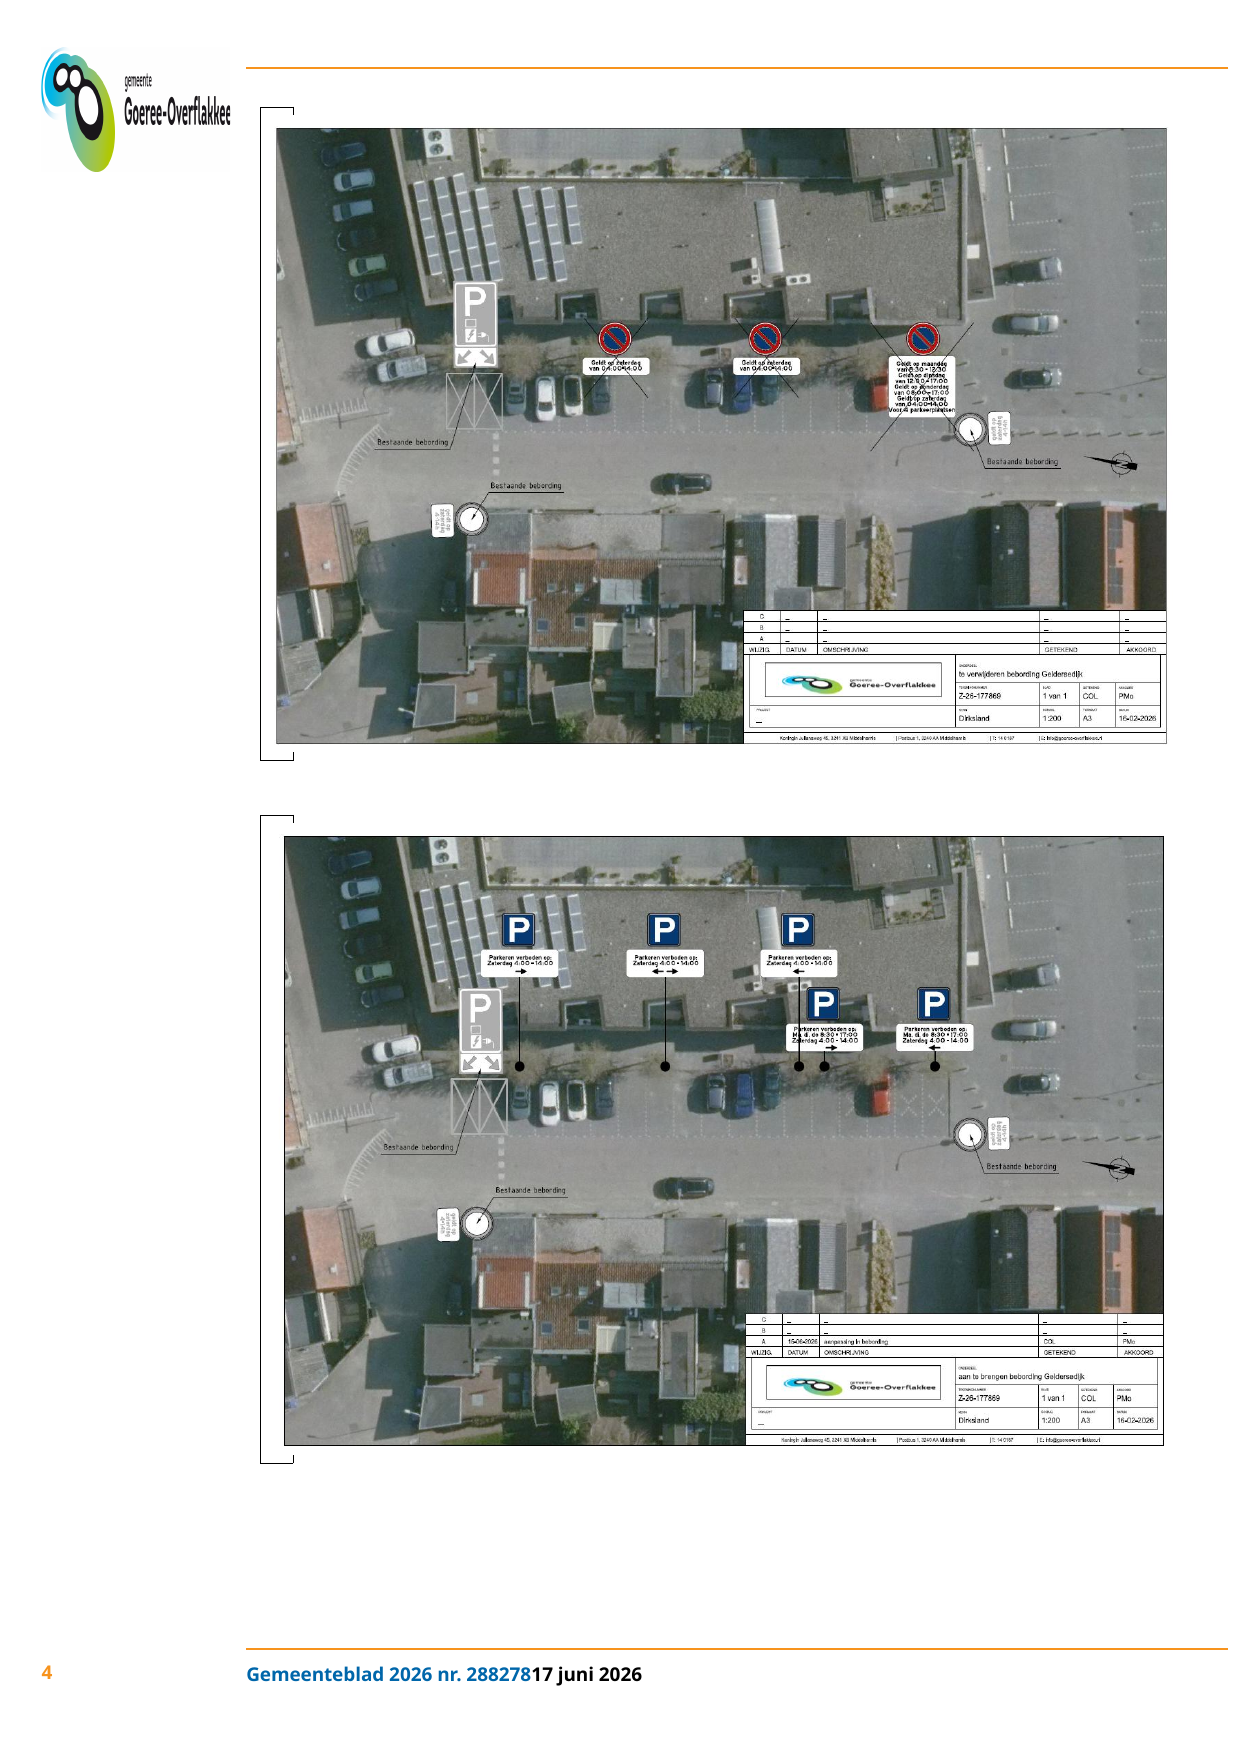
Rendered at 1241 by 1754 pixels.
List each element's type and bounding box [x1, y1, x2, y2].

picture [41, 47, 231, 172]
picture [268, 823, 1173, 1455]
picture [268, 115, 1173, 752]
